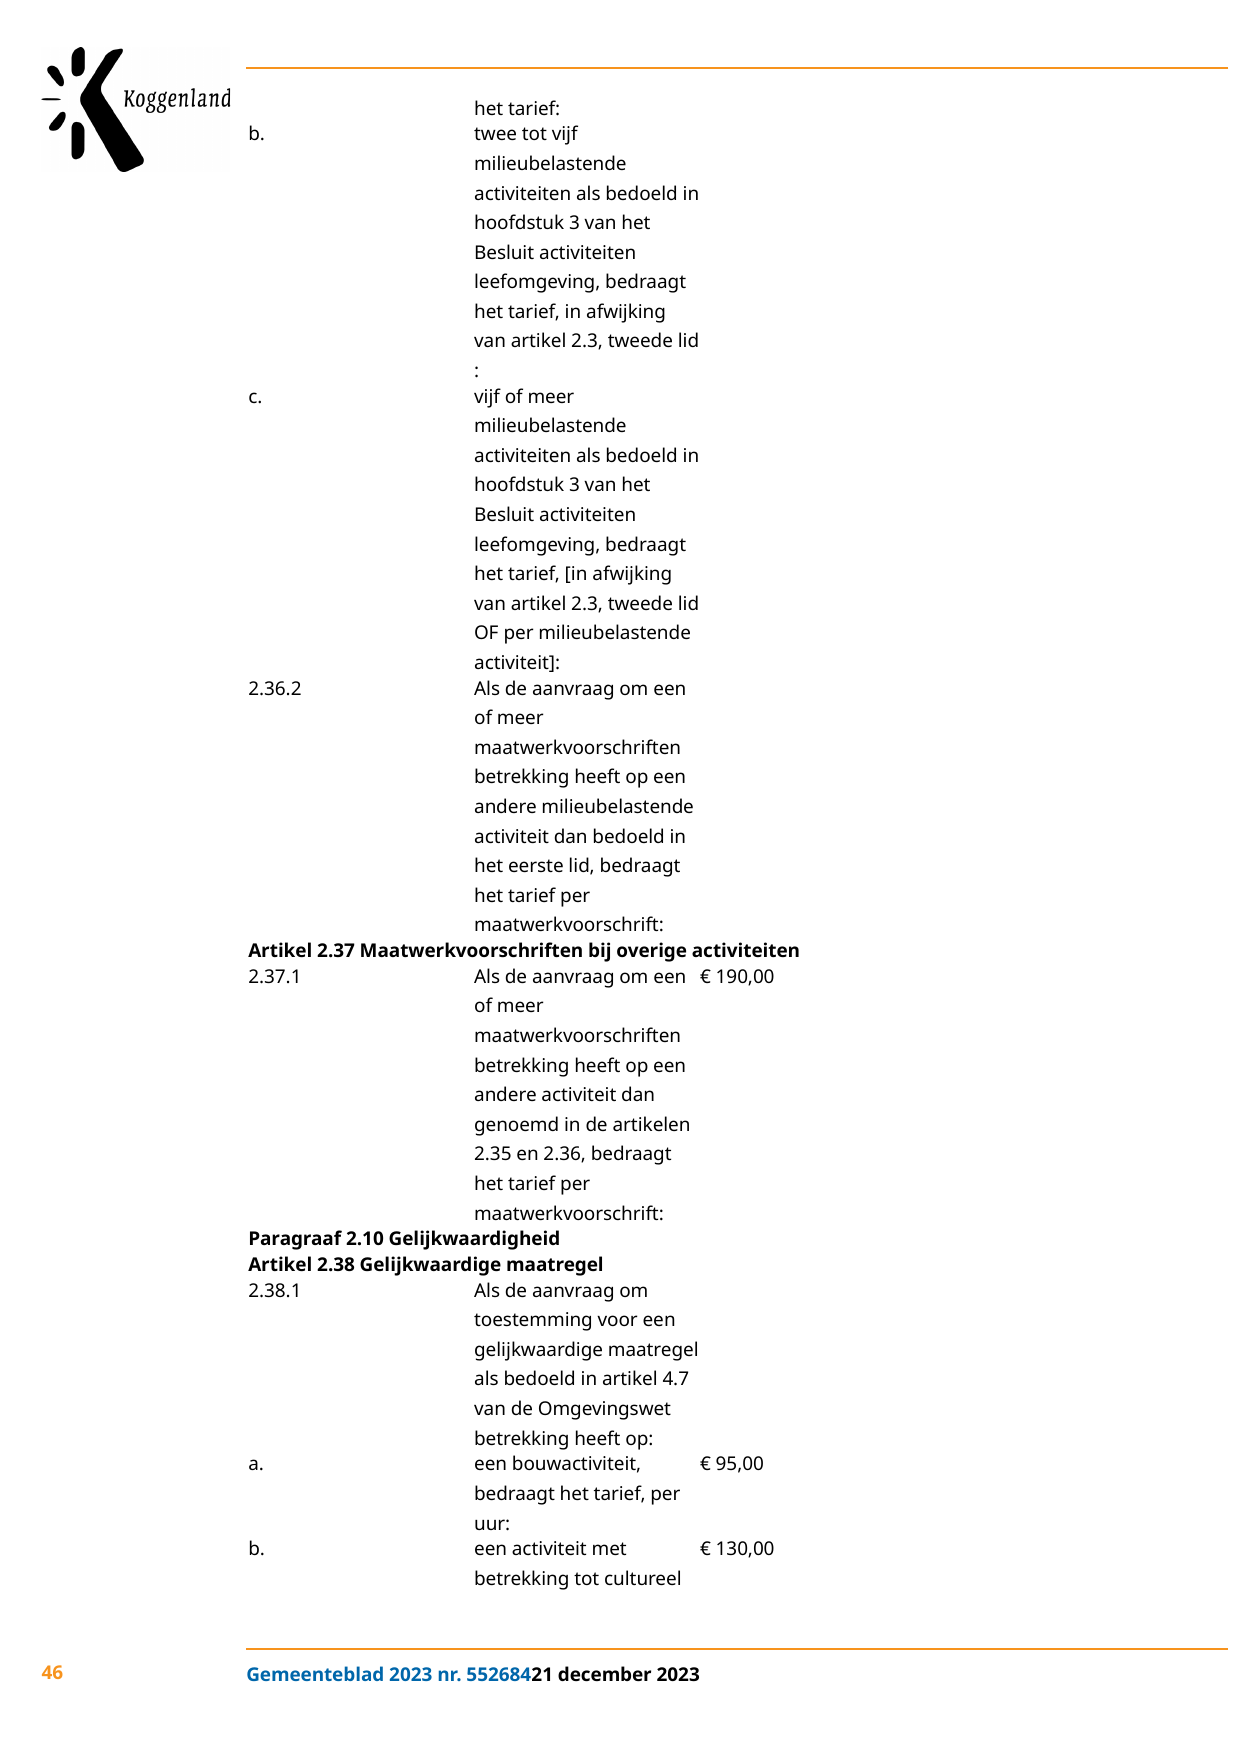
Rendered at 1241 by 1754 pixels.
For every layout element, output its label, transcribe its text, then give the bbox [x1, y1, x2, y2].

table_cell a. [248, 1451, 474, 1535]
picture [41, 47, 231, 172]
table_cell Artikel 2.37 Maatwerkvoorschriften bij overige activiteiten [248, 937, 926, 963]
table_cell [926, 675, 1152, 937]
table_cell Artikel 2.38 Gelijkwaardige maatregel [248, 1251, 926, 1277]
table_cell [926, 383, 1152, 675]
table_cell 2.37.1 [248, 963, 474, 1225]
table_cell twee tot vijf milieubelastende activiteiten als bedoeld in hoofdstuk 3 van het Besluit activiteiten leefomgeving, bedraagt het tarief, in afwijking van artikel 2.3, tweede lid : [474, 121, 700, 383]
table_cell Als de aanvraag om toestemming voor een gelijkwaardige maatregel als bedoeld in artikel 4.7 van de Omgevingswet betrekking heeft op: [474, 1277, 700, 1451]
table_cell [926, 1251, 1152, 1277]
table_cell een activiteit met betrekking tot cultureel [474, 1535, 700, 1591]
table_cell c. [248, 383, 474, 675]
table_cell b. [248, 121, 474, 383]
table_cell Paragraaf 2.10 Gelijkwaardigheid [248, 1225, 1152, 1251]
table_cell [700, 1277, 926, 1451]
table_cell 2.38.1 [248, 1277, 474, 1451]
table_cell [926, 95, 1152, 121]
table_cell € 130,00 [700, 1535, 926, 1591]
table_cell [700, 383, 926, 675]
table_cell [700, 675, 926, 937]
table_cell [926, 1451, 1152, 1535]
table_cell [926, 963, 1152, 1225]
table_cell [926, 937, 1152, 963]
table_cell € 95,00 [700, 1451, 926, 1535]
table_cell [700, 95, 926, 121]
table_cell het tarief: [474, 95, 700, 121]
table_cell [248, 95, 474, 121]
table_cell Als de aanvraag om een of meer maatwerkvoorschriften betrekking heeft op een andere milieubelastende activiteit dan bedoeld in het eerste lid, bedraagt het tarief per maatwerkvoorschrift: [474, 675, 700, 937]
table_cell [926, 1535, 1152, 1591]
table_cell 2.36.2 [248, 675, 474, 937]
table_cell b. [248, 1535, 474, 1591]
table_cell € 190,00 [700, 963, 926, 1225]
table_cell [926, 1277, 1152, 1451]
table_cell Als de aanvraag om een of meer maatwerkvoorschriften betrekking heeft op een andere activiteit dan genoemd in de artikelen 2.35 en 2.36, bedraagt het tarief per maatwerkvoorschrift: [474, 963, 700, 1225]
table_cell een bouwactiviteit, bedraagt het tarief, per uur: [474, 1451, 700, 1535]
table_cell vijf of meer milieubelastende activiteiten als bedoeld in hoofdstuk 3 van het Besluit activiteiten leefomgeving, bedraagt het tarief, [in afwijking van artikel 2.3, tweede lid OF per milieubelastende activiteit]: [474, 383, 700, 675]
table_cell [700, 121, 926, 383]
table_cell [926, 121, 1152, 383]
